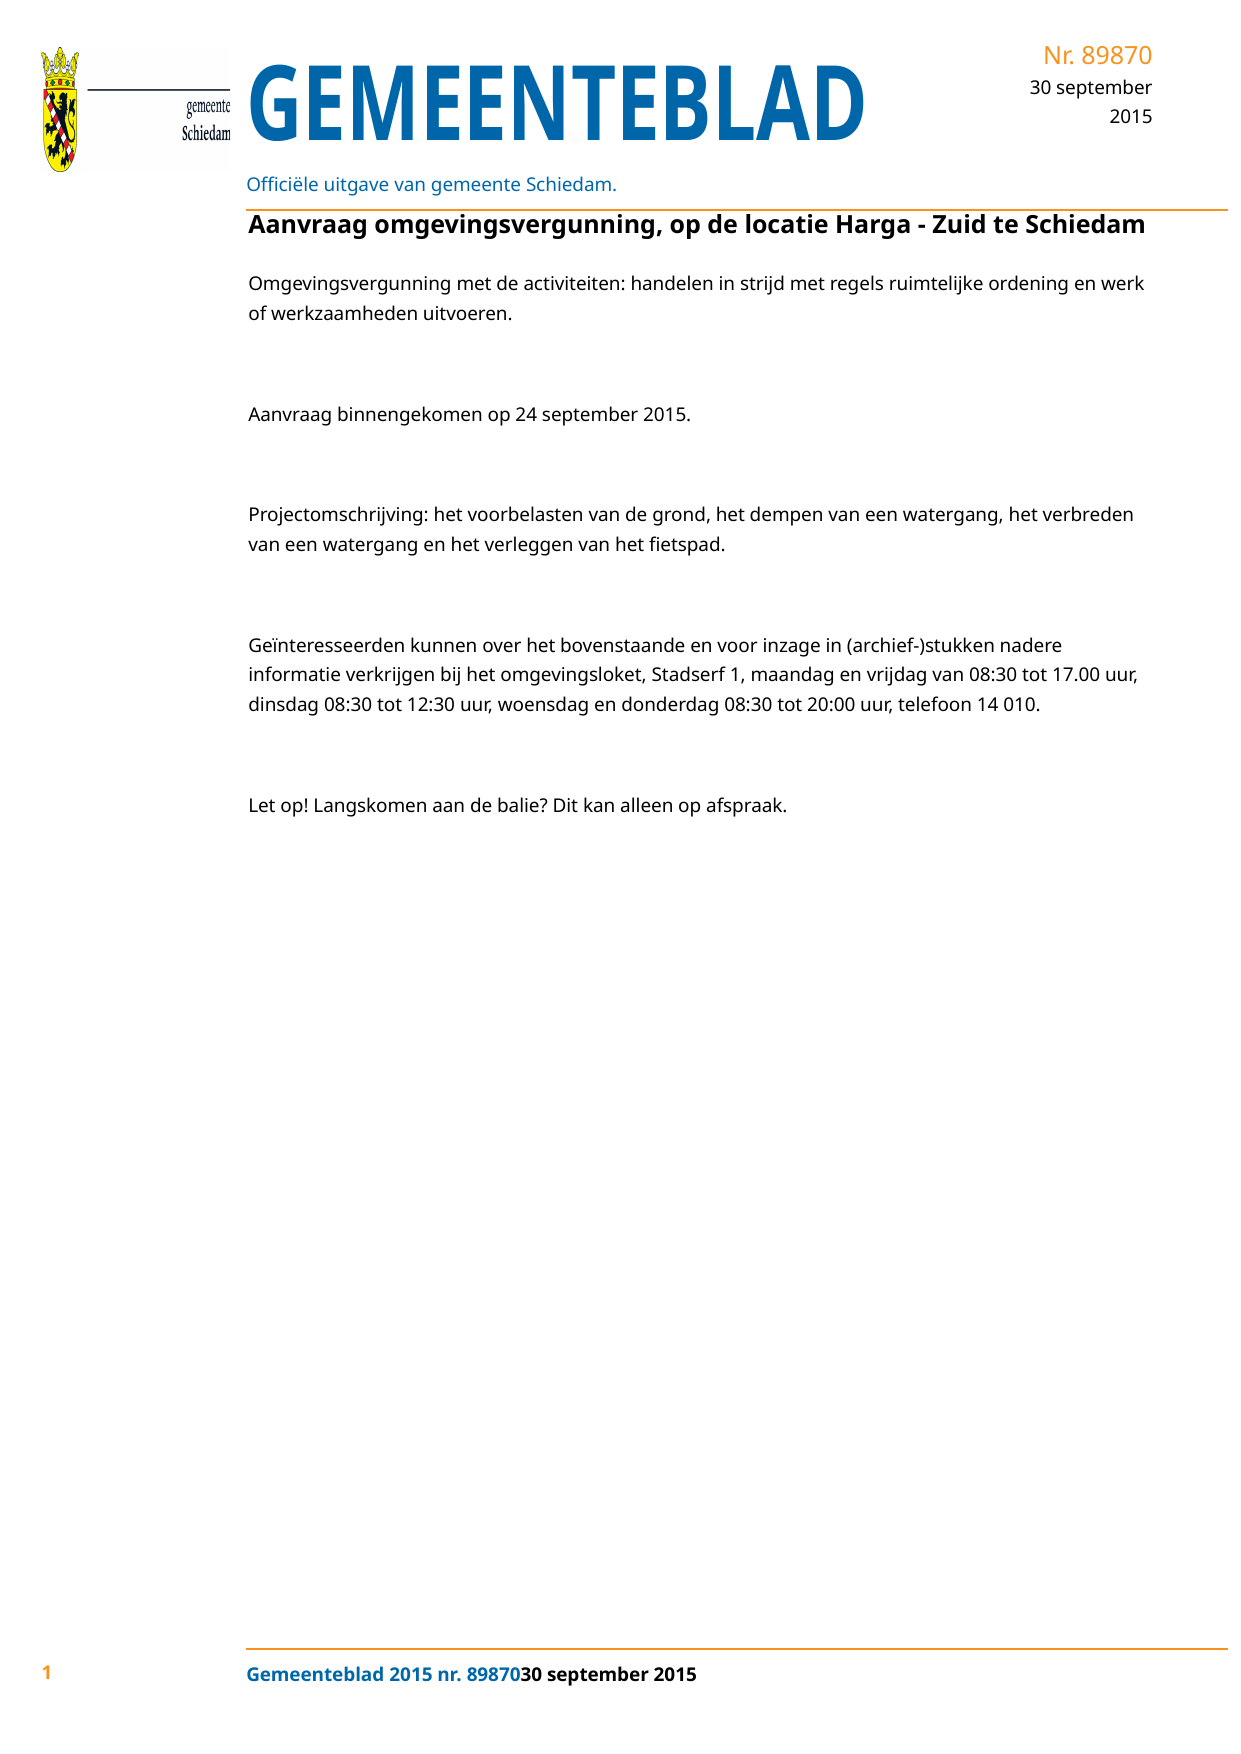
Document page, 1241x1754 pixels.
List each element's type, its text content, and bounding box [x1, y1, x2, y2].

text Aanvraag omgevingsvergunning, op de locatie Harga - Zuid te Schiedam [248, 211, 1152, 241]
text Projectomschrijving: het voorbelasten van de grond, het dempen van een watergang, het verbreden van een watergang en het verleggen van het fietspad. [248, 502, 1152, 557]
text Geïnteresseerden kunnen over het bovenstaande en voor inzage in (archief-)stukken nadere informatie verkrijgen bij het omgevingsloket, Stadserf 1, maandag en vrijdag van 08:30 tot 17.00 uur, dinsdag 08:30 tot 12:30 uur, woensdag en donderdag 08:30 tot 20:00 uur, telefoon 14 010. [248, 632, 1152, 717]
text Aanvraag binnengekomen op 24 september 2015. [248, 401, 1152, 426]
text Omgevingsvergunning met de activiteiten: handelen in strijd met regels ruimtelijke ordening en werk of werkzaamheden uitvoeren. [248, 270, 1152, 326]
text Let op! Langskomen aan de balie? Dit kan alleen op afspraak. [248, 792, 1152, 818]
picture [41, 47, 231, 172]
